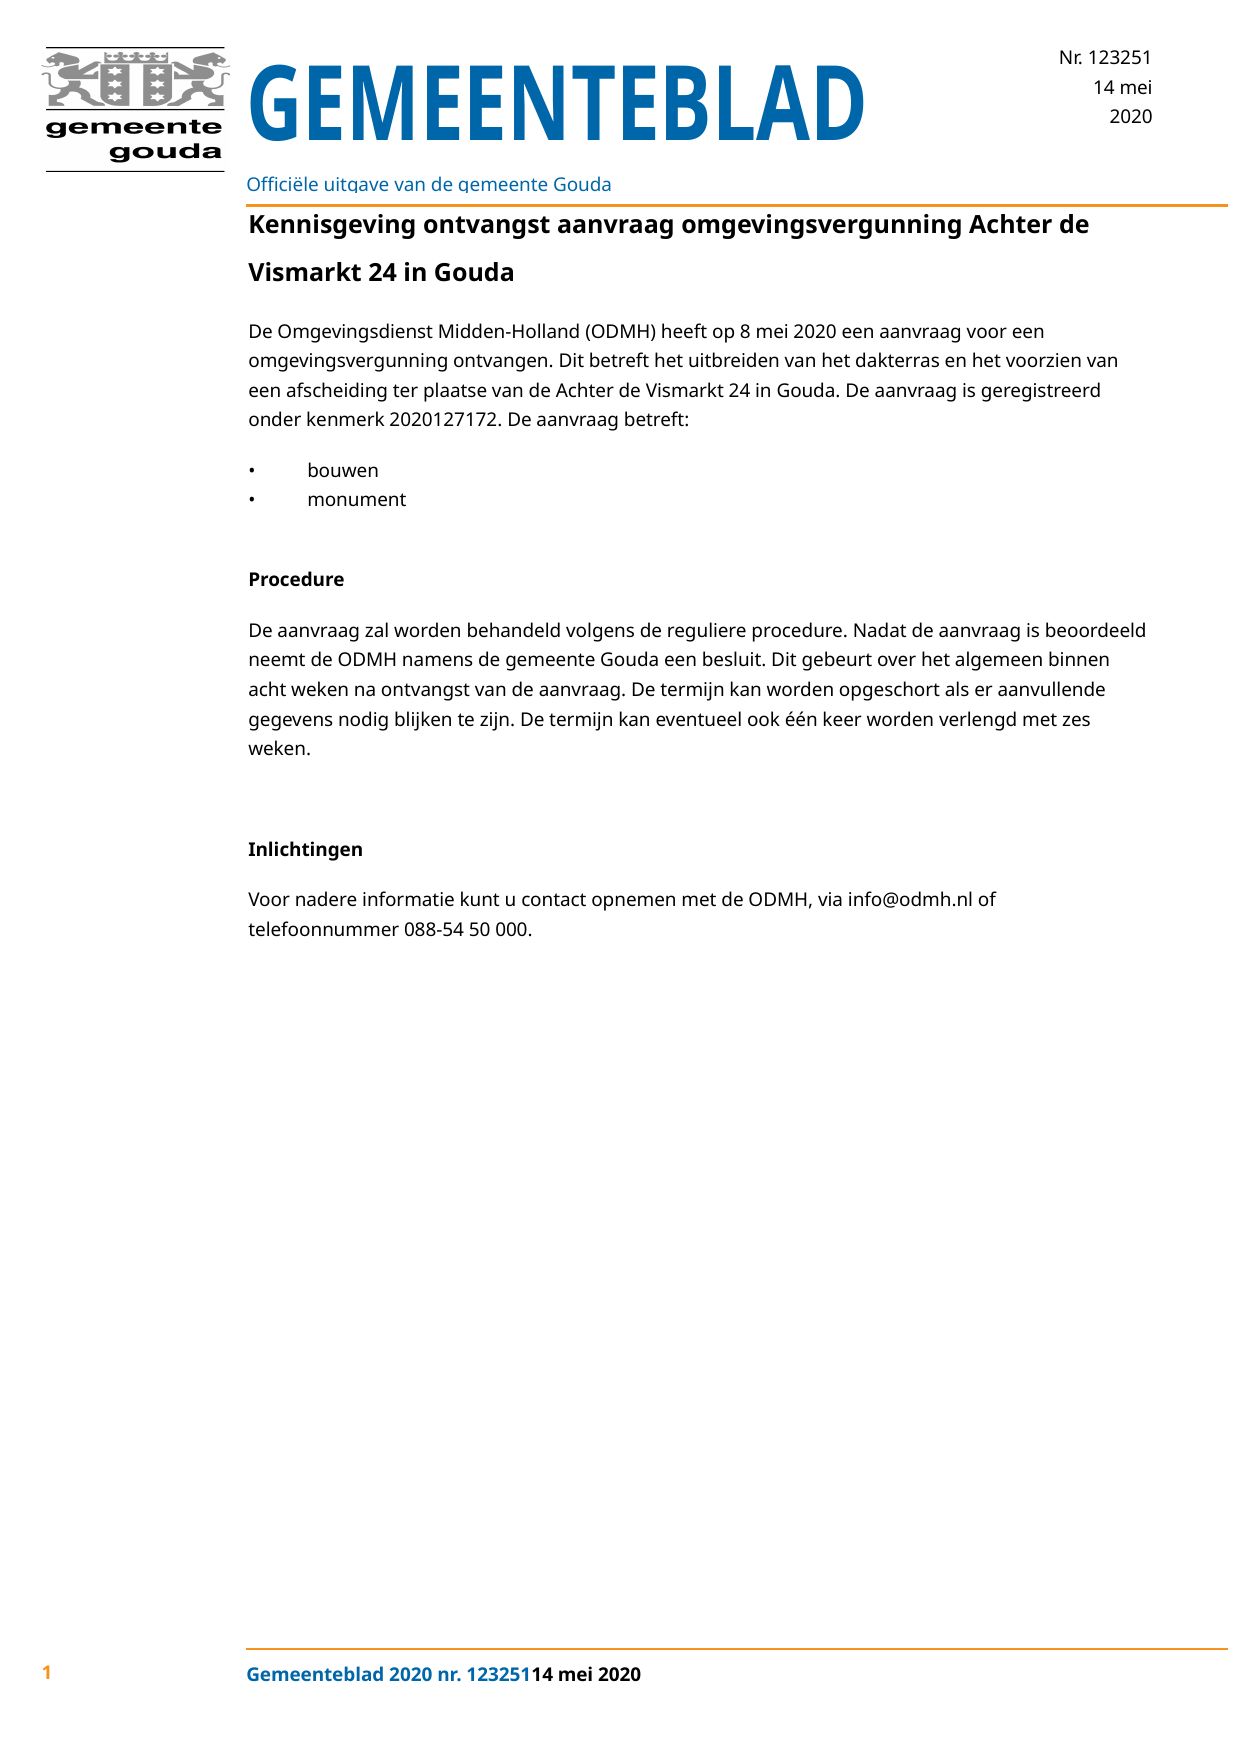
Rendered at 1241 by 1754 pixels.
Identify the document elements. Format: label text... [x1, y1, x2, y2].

text De aanvraag zal worden behandeld volgens de reguliere procedure. Nadat de aanvraag is beoordeeld neemt de ODMH namens de gemeente Gouda een besluit. Dit gebeurt over het algemeen binnen acht weken na ontvangst van de aanvraag. De termijn kan worden opgeschort als er aanvullende gegevens nodig blijken te zijn. De termijn kan eventueel ook één keer worden verlengd met zes weken. [248, 617, 1152, 761]
picture [41, 47, 231, 172]
text Kennisgeving ontvangst aanvraag omgevingsvergunning Achter de Vismarkt 24 in Gouda [248, 207, 1152, 288]
text Procedure [248, 567, 1152, 592]
list bouwen [248, 457, 1152, 483]
text Inlichtingen [248, 836, 1152, 862]
text Voor nadere informatie kunt u contact opnemen met de ODMH, via info@odmh.nl of telefoonnummer 088-54 50 000. [248, 887, 1152, 942]
list monument [248, 487, 1152, 512]
text De Omgevingsdienst Midden-Holland (ODMH) heeft op 8 mei 2020 een aanvraag voor een omgevingsvergunning ontvangen. Dit betreft het uitbreiden van het dakterras en het voorzien van een afscheiding ter plaatse van de Achter de Vismarkt 24 in Gouda. De aanvraag is geregistreerd onder kenmerk 2020127172. De aanvraag betreft: [248, 318, 1152, 432]
